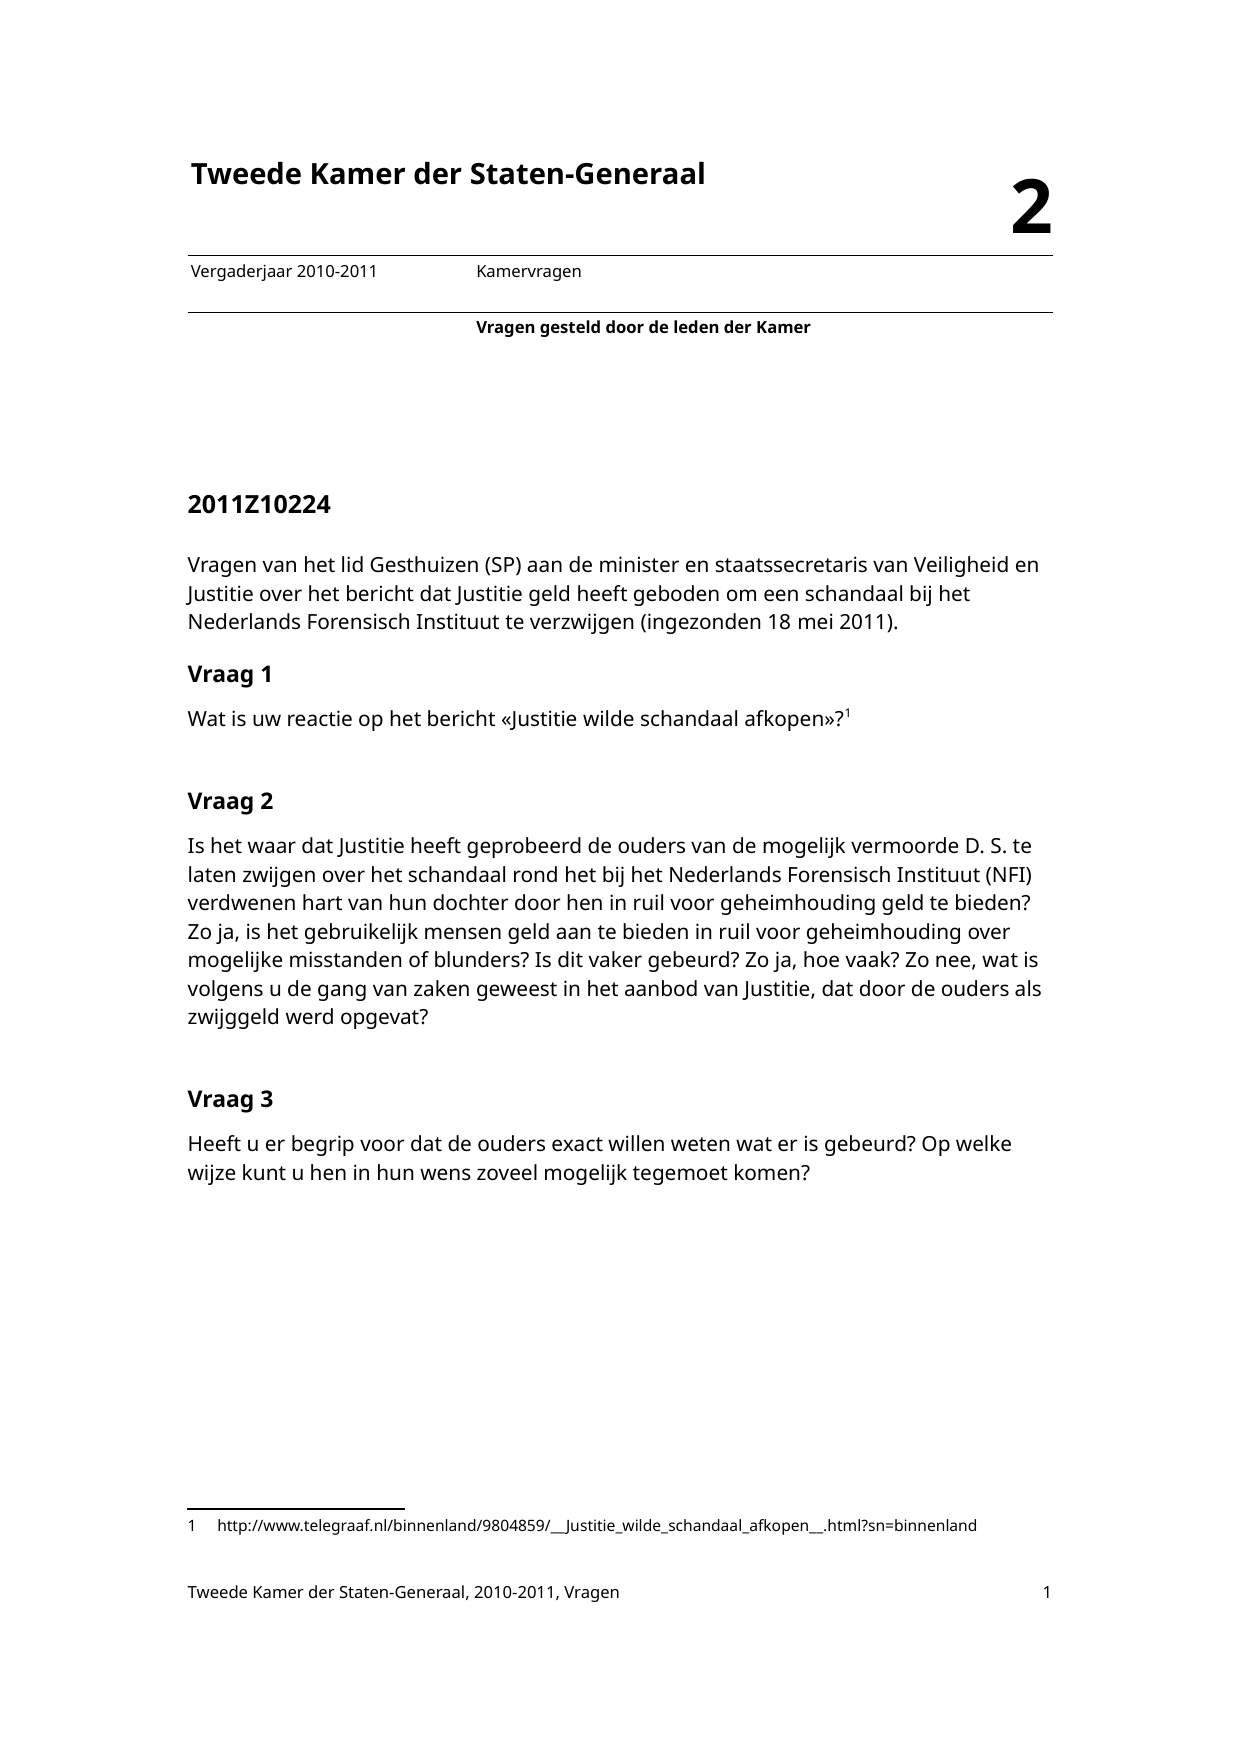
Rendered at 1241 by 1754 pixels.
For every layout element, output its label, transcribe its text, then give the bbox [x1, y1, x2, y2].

subtitle Vraag 3 [187, 1083, 1053, 1114]
table_header Tweede Kamer der Staten-Generaal [188, 150, 879, 255]
text http://www.telegraaf.nl/binnenland/9804859/__Justitie_wilde_schandaal_afkopen__.html?sn=binnenland [187, 1479, 1053, 1536]
table_cell Vergaderjaar 2010-2011 [188, 256, 473, 312]
text Heeft u er begrip voor dat de ouders exact willen weten wat er is gebeurd? Op welke wijze kunt u hen in hun wens zoveel mogelijk tegemoet komen? [187, 1129, 1053, 1186]
text Wat is uw reactie op het bericht «Justitie wilde schandaal afkopen»? [187, 704, 1053, 733]
table_cell Vragen gesteld door de leden der Kamer [473, 313, 1053, 339]
subtitle Vraag 1 [187, 658, 1053, 689]
subtitle Vraag 2 [187, 785, 1053, 817]
text Vragen van het lid Gesthuizen (SP) aan de minister en staatssecretaris van Veiligheid en Justitie over het bericht dat Justitie geld heeft geboden om een schandaal bij het Nederlands Forensisch Instituut te verzwijgen (ingezonden 18 mei 2011). [187, 550, 1053, 636]
table_cell [188, 313, 473, 339]
text Is het waar dat Justitie heeft geprobeerd de ouders van de mogelijk vermoorde D. S. te laten zwijgen over het schandaal rond het bij het Nederlands Forensisch Instituut (NFI) verdwenen hart van hun dochter door hen in ruil voor geheimhouding geld te bieden? Zo ja, is het gebruikelijk mensen geld aan te bieden in ruil voor geheimhouding over mogelijke misstanden of blunders? Is dit vaker gebeurd? Zo ja, hoe vaak? Zo nee, wat is volgens u de gang van zaken geweest in het aanbod van Justitie, dat door de ouders als zwijggeld werd opgevat? [187, 832, 1053, 1031]
table_header 2 [880, 150, 1053, 255]
text 2011Z10224 [187, 487, 1053, 521]
table_cell Kamervragen [473, 256, 1053, 312]
